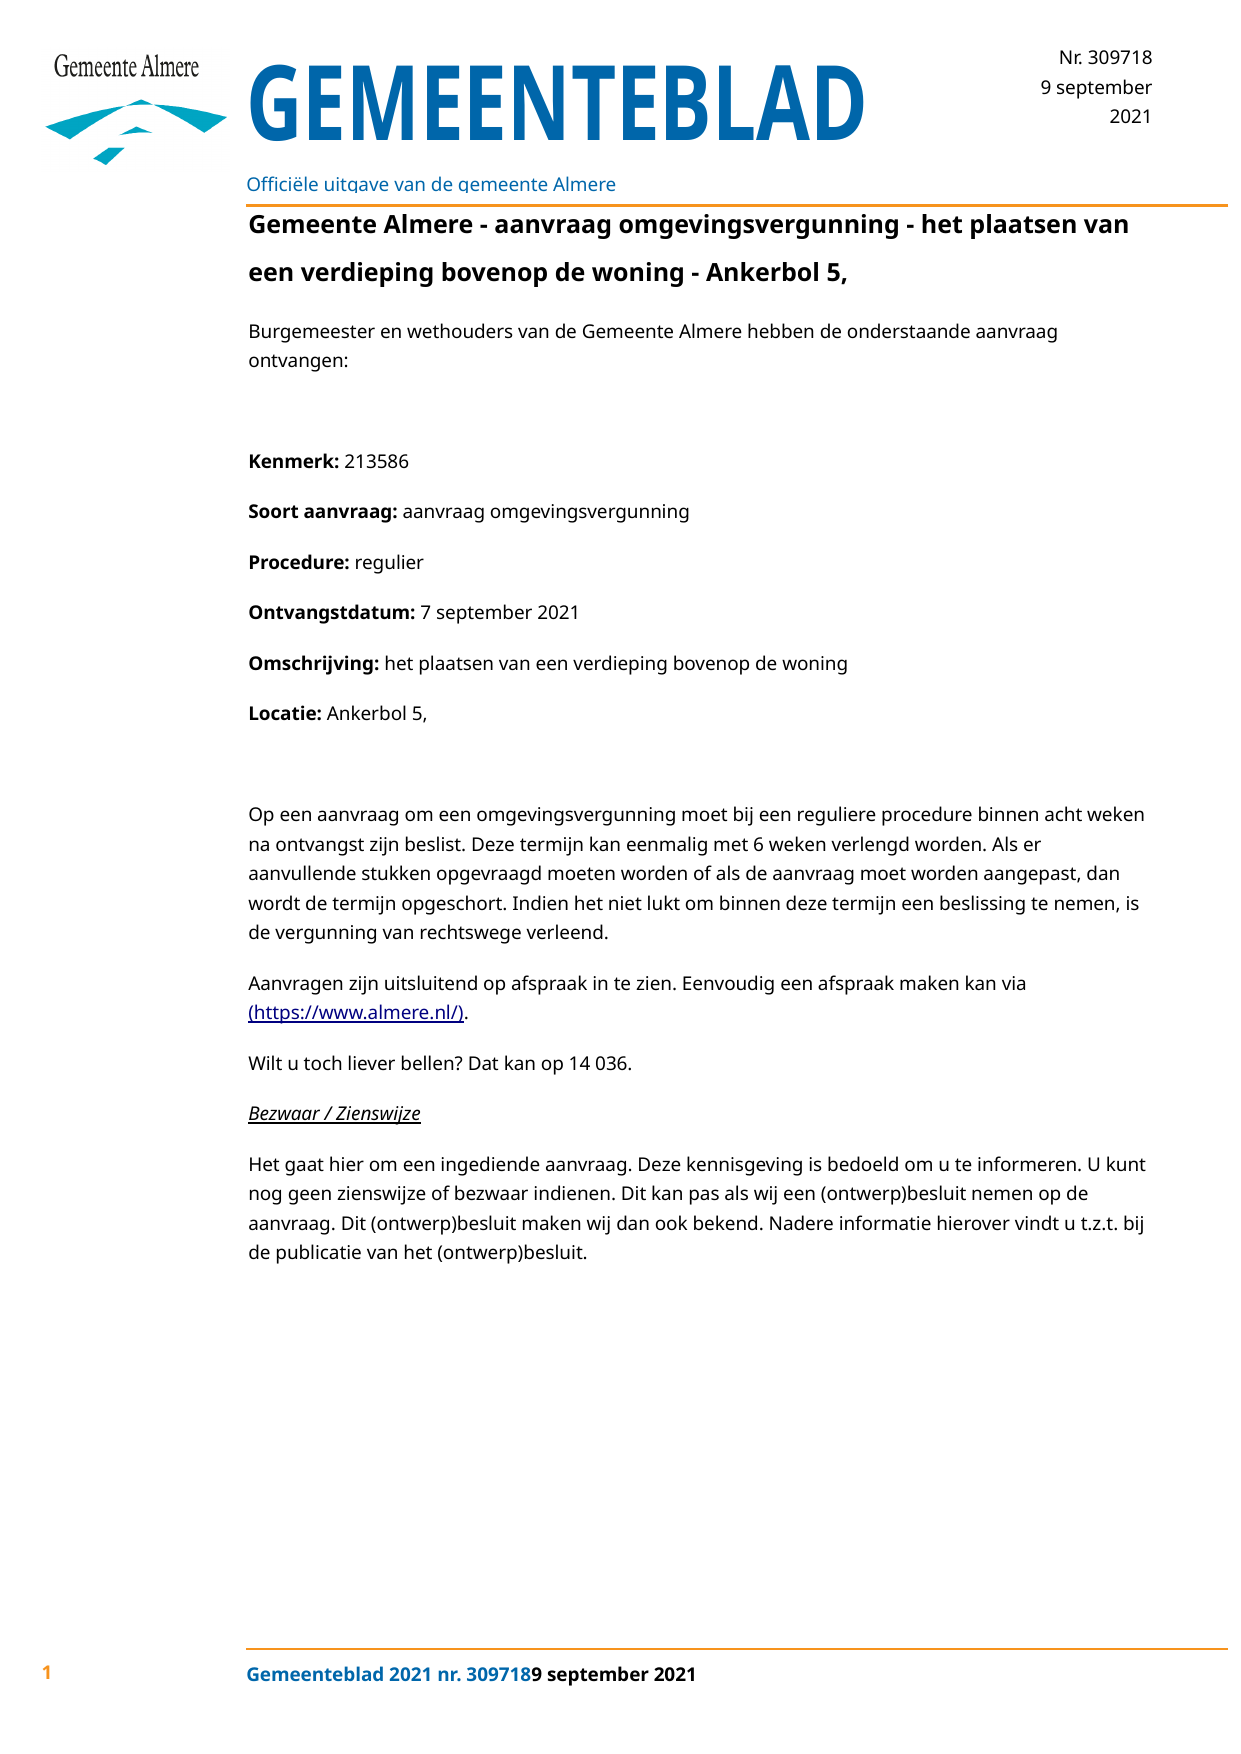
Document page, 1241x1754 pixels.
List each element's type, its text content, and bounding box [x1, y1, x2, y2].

text Gemeente Almere - aanvraag omgevingsvergunning - het plaatsen van een verdieping bovenop de woning - Ankerbol 5, [248, 207, 1152, 288]
text Procedure: regulier [248, 549, 1152, 575]
text Omschrijving: het plaatsen van een verdieping bovenop de woning [248, 650, 1152, 676]
text Soort aanvraag: aanvraag omgevingsvergunning [248, 499, 1152, 524]
text Op een aanvraag om een omgevingsvergunning moet bij een reguliere procedure binnen acht weken na ontvangst zijn beslist. Deze termijn kan eenmalig met 6 weken verlengd worden. Als er aanvullende stukken opgevraagd moeten worden of als de aanvraag moet worden aangepast, dan wordt de termijn opgeschort. Indien het niet lukt om binnen deze termijn een beslissing te nemen, is de vergunning van rechtswege verleend. [248, 801, 1152, 945]
picture [41, 47, 231, 172]
text Locatie: Ankerbol 5, [248, 700, 1152, 726]
text Bezwaar / Zienswijze [248, 1100, 1152, 1126]
text Kenmerk: 213586 [248, 448, 1152, 474]
text Aanvragen zijn uitsluitend op afspraak in te zien. Eenvoudig een afspraak maken kan via (https://www.almere.nl/). [248, 970, 1152, 1025]
text Het gaat hier om een ingediende aanvraag. Deze kennisgeving is bedoeld om u te informeren. U kunt nog geen zienswijze of bezwaar indienen. Dit kan pas als wij een (ontwerp)besluit nemen op de aanvraag. Dit (ontwerp)besluit maken wij dan ook bekend. Nadere informatie hierover vindt u t.z.t. bij de publicatie van het (ontwerp)besluit. [248, 1151, 1152, 1265]
text Burgemeester en wethouders van de Gemeente Almere hebben de onderstaande aanvraag ontvangen: [248, 318, 1152, 373]
text Wilt u toch liever bellen? Dat kan op 14 036. [248, 1050, 1152, 1076]
text Ontvangstdatum: 7 september 2021 [248, 599, 1152, 625]
